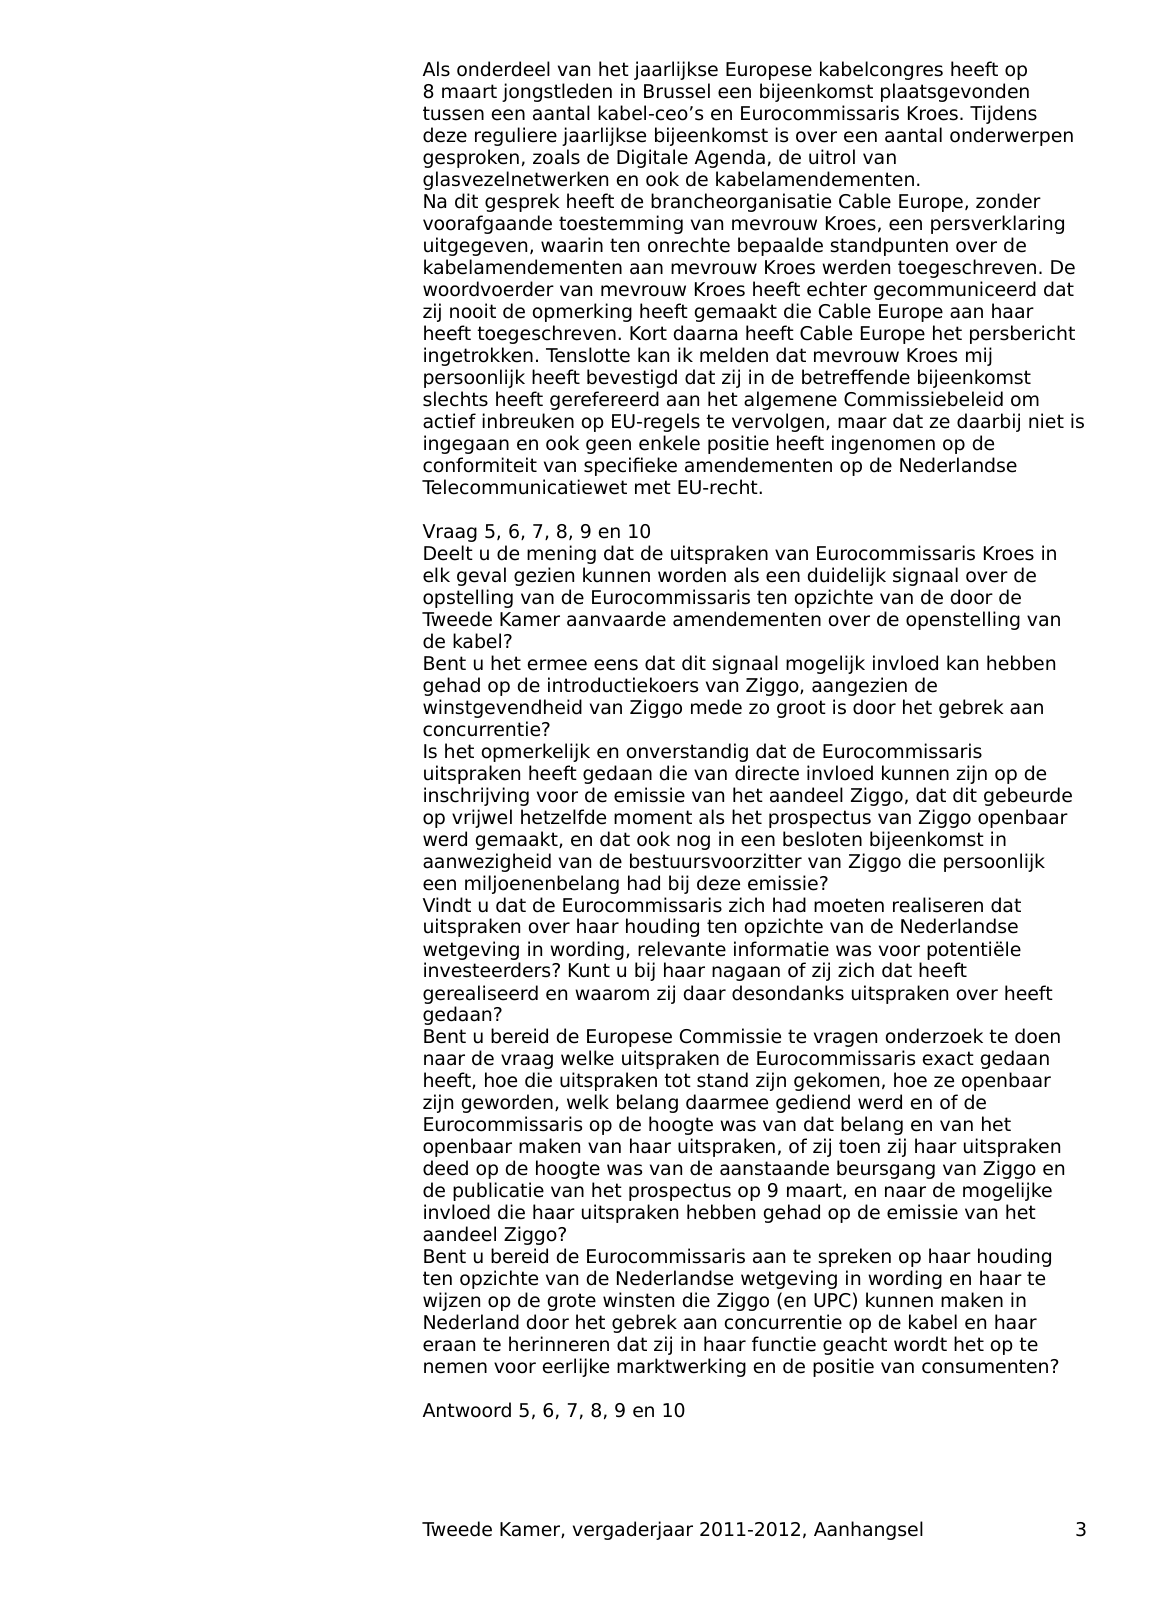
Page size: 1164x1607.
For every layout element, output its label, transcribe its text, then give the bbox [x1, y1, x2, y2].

text Bent u bereid de Europese Commissie te vragen onderzoek te doen naar de vraag welke uitspraken de Eurocommissaris exact gedaan heeft, hoe die uitspraken tot stand zijn gekomen, hoe ze openbaar zijn geworden, welk belang daarmee gediend werd en of de Eurocommissaris op de hoogte was van dat belang en van het openbaar maken van haar uitspraken, of zij toen zij haar uitspraken deed op de hoogte was van de aanstaande beursgang van Ziggo en de publicatie van het prospectus op 9 maart, en naar de mogelijke invloed die haar uitspraken hebben gehad op de emissie van het aandeel Ziggo? [422, 1026, 1087, 1246]
text Bent u het ermee eens dat dit signaal mogelijk invloed kan hebben gehad op de introductiekoers van Ziggo, aangezien de winstgevendheid van Ziggo mede zo groot is door het gebrek aan concurrentie? [422, 653, 1087, 741]
text Is het opmerkelijk en onverstandig dat de Eurocommissaris uitspraken heeft gedaan die van directe invloed kunnen zijn op de inschrijving voor de emissie van het aandeel Ziggo, dat dit gebeurde op vrijwel hetzelfde moment als het prospectus van Ziggo openbaar werd gemaakt, en dat ook nog in een besloten bijeenkomst in aanwezigheid van de bestuursvoorzitter van Ziggo die persoonlijk een miljoenenbelang had bij deze emissie? [422, 741, 1087, 894]
text Vraag 5, 6, 7, 8, 9 en 10 [422, 521, 1087, 543]
text Bent u bereid de Eurocommissaris aan te spreken op haar houding ten opzichte van de Nederlandse wetgeving in wording en haar te wijzen op de grote winsten die Ziggo (en UPC) kunnen maken in Nederland door het gebrek aan concurrentie op de kabel en haar eraan te herinneren dat zij in haar functie geacht wordt het op te nemen voor eerlijke marktwerking en de positie van consumenten? [422, 1246, 1087, 1378]
text Na dit gesprek heeft de brancheorganisatie Cable Europe, zonder voorafgaande toestemming van mevrouw Kroes, een persverklaring uitgegeven, waarin ten onrechte bepaalde standpunten over de kabelamendementen aan mevrouw Kroes werden toegeschreven. De woordvoerder van mevrouw Kroes heeft echter gecommuniceerd dat zij nooit de opmerking heeft gemaakt die Cable Europe aan haar heeft toegeschreven. Kort daarna heeft Cable Europe het persbericht ingetrokken. Tenslotte kan ik melden dat mevrouw Kroes mij persoonlijk heeft bevestigd dat zij in de betreffende bijeenkomst slechts heeft gerefereerd aan het algemene Commissiebeleid om actief inbreuken op EU-regels te vervolgen, maar dat ze daarbij niet is ingegaan en ook geen enkele positie heeft ingenomen op de conformiteit van specifieke amendementen op de Nederlandse Telecommunicatiewet met EU-recht. [422, 191, 1087, 499]
text Als onderdeel van het jaarlijkse Europese kabelcongres heeft op 8 maart jongstleden in Brussel een bijeenkomst plaatsgevonden tussen een aantal kabel-ceo’s en Eurocommissaris Kroes. Tijdens deze reguliere jaarlijkse bijeenkomst is over een aantal onderwerpen gesproken, zoals de Digitale Agenda, de uitrol van glasvezelnetwerken en ook de kabelamendementen. [422, 59, 1087, 191]
text Vindt u dat de Eurocommissaris zich had moeten realiseren dat uitspraken over haar houding ten opzichte van de Nederlandse wetgeving in wording, relevante informatie was voor potentiële investeerders? Kunt u bij haar nagaan of zij zich dat heeft gerealiseerd en waarom zij daar desondanks uitspraken over heeft gedaan? [422, 894, 1087, 1026]
text Antwoord 5, 6, 7, 8, 9 en 10 [422, 1400, 1087, 1422]
text Deelt u de mening dat de uitspraken van Eurocommissaris Kroes in elk geval gezien kunnen worden als een duidelijk signaal over de opstelling van de Eurocommissaris ten opzichte van de door de Tweede Kamer aanvaarde amendementen over de openstelling van de kabel? [422, 543, 1087, 653]
